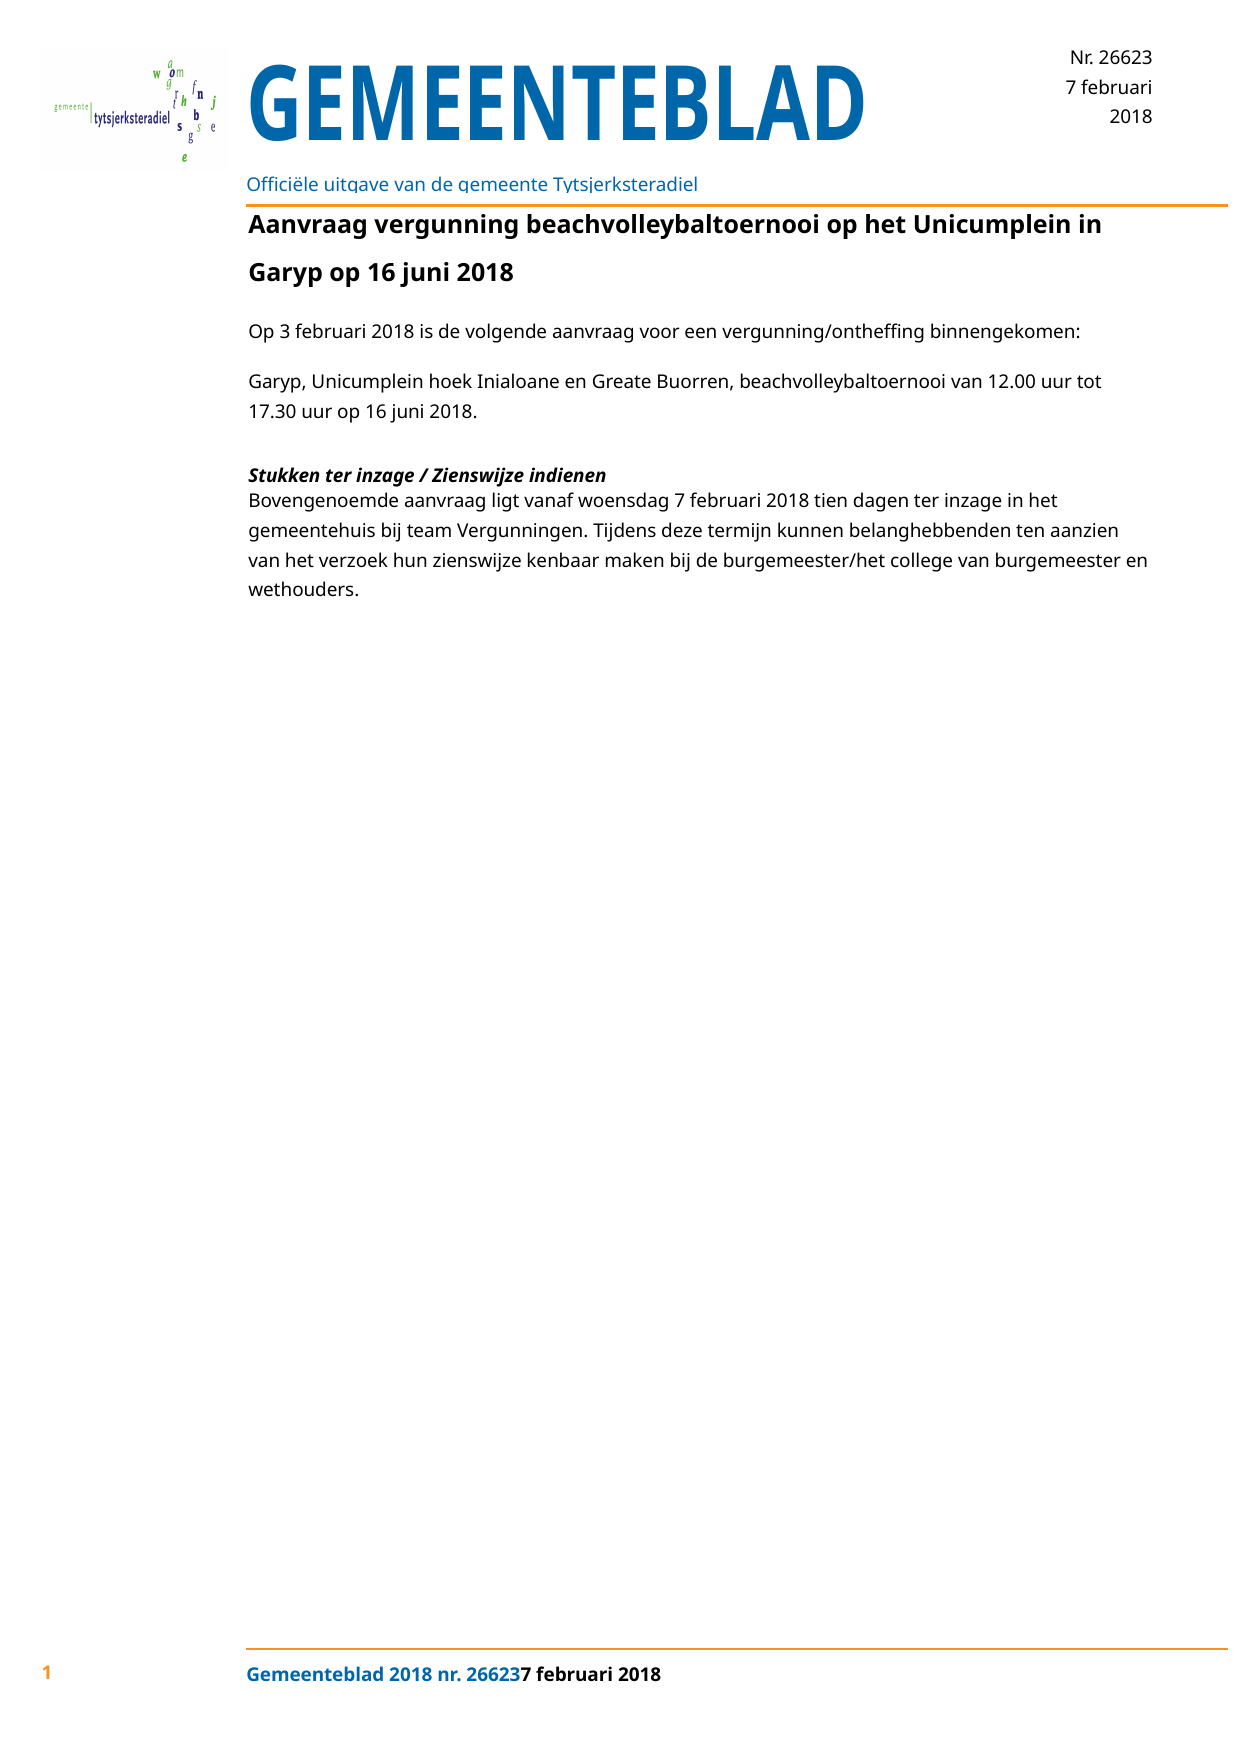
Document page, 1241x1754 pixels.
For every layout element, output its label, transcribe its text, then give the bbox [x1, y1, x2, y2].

text Aanvraag vergunning beachvolleybaltoernooi op het Unicumplein in Garyp op 16 juni 2018 [248, 207, 1152, 288]
text Bovengenoemde aanvraag ligt vanaf woensdag 7 februari 2018 tien dagen ter inzage in het gemeentehuis bij team Vergunningen. Tijdens deze termijn kunnen belanghebbenden ten aanzien van het verzoek hun zienswijze kenbaar maken bij de burgemeester/het college van burgemeester en wethouders. [248, 488, 1152, 602]
text Stukken ter inzage / Zienswijze indienen [248, 462, 1152, 488]
text Op 3 februari 2018 is de volgende aanvraag voor een vergunning/ontheffing binnengekomen: [248, 318, 1152, 344]
picture [41, 47, 231, 172]
text Garyp, Unicumplein hoek Inialoane en Greate Buorren, beachvolleybaltoernooi van 12.00 uur tot 17.30 uur op 16 juni 2018. [248, 368, 1152, 424]
